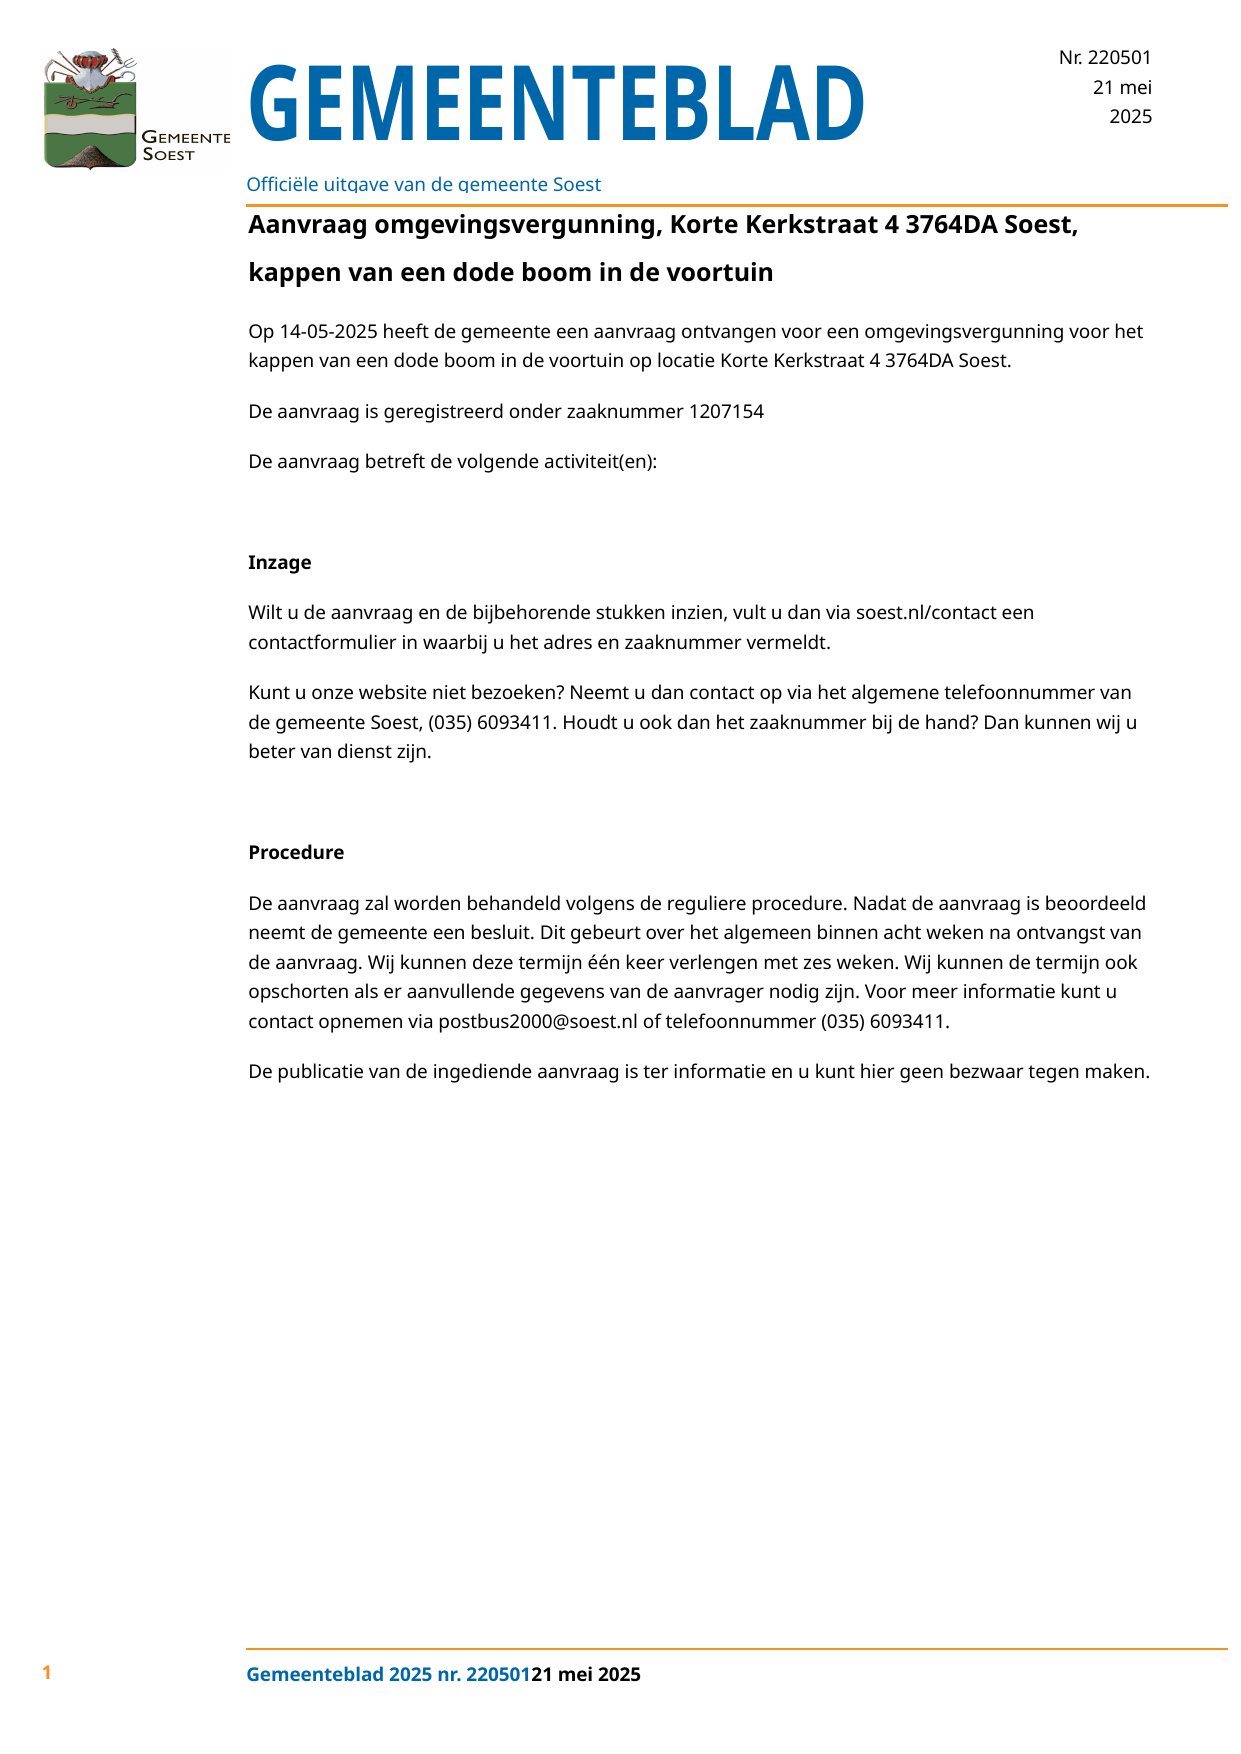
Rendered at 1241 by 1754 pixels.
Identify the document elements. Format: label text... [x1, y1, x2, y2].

text Op 14-05-2025 heeft de gemeente een aanvraag ontvangen voor een omgevingsvergunning voor het kappen van een dode boom in de voortuin op locatie Korte Kerkstraat 4 3764DA Soest. [248, 318, 1152, 373]
text De aanvraag is geregistreerd onder zaaknummer 1207154 [248, 398, 1152, 424]
picture [41, 47, 231, 172]
text Wilt u de aanvraag en de bijbehorende stukken inzien, vult u dan via soest.nl/contact een contactformulier in waarbij u het adres en zaaknummer vermeldt. [248, 599, 1152, 655]
text Procedure [248, 839, 1152, 865]
text Kunt u onze website niet bezoeken? Neemt u dan contact op via het algemene telefoonnummer van de gemeente Soest, (035) 6093411. Houdt u ook dan het zaaknummer bij de hand? Dan kunnen wij u beter van dienst zijn. [248, 679, 1152, 764]
text De aanvraag zal worden behandeld volgens de reguliere procedure. Nadat de aanvraag is beoordeeld neemt de gemeente een besluit. Dit gebeurt over het algemeen binnen acht weken na ontvangst van de aanvraag. Wij kunnen deze termijn één keer verlengen met zes weken. Wij kunnen de termijn ook opschorten als er aanvullende gegevens van de aanvrager nodig zijn. Voor meer informatie kunt u contact opnemen via postbus2000@soest.nl of telefoonnummer (035) 6093411. [248, 890, 1152, 1034]
text De publicatie van de ingediende aanvraag is ter informatie en u kunt hier geen bezwaar tegen maken. [248, 1059, 1152, 1084]
text Inzage [248, 549, 1152, 575]
text Aanvraag omgevingsvergunning, Korte Kerkstraat 4 3764DA Soest, kappen van een dode boom in de voortuin [248, 207, 1152, 288]
text De aanvraag betreft de volgende activiteit(en): [248, 448, 1152, 474]
